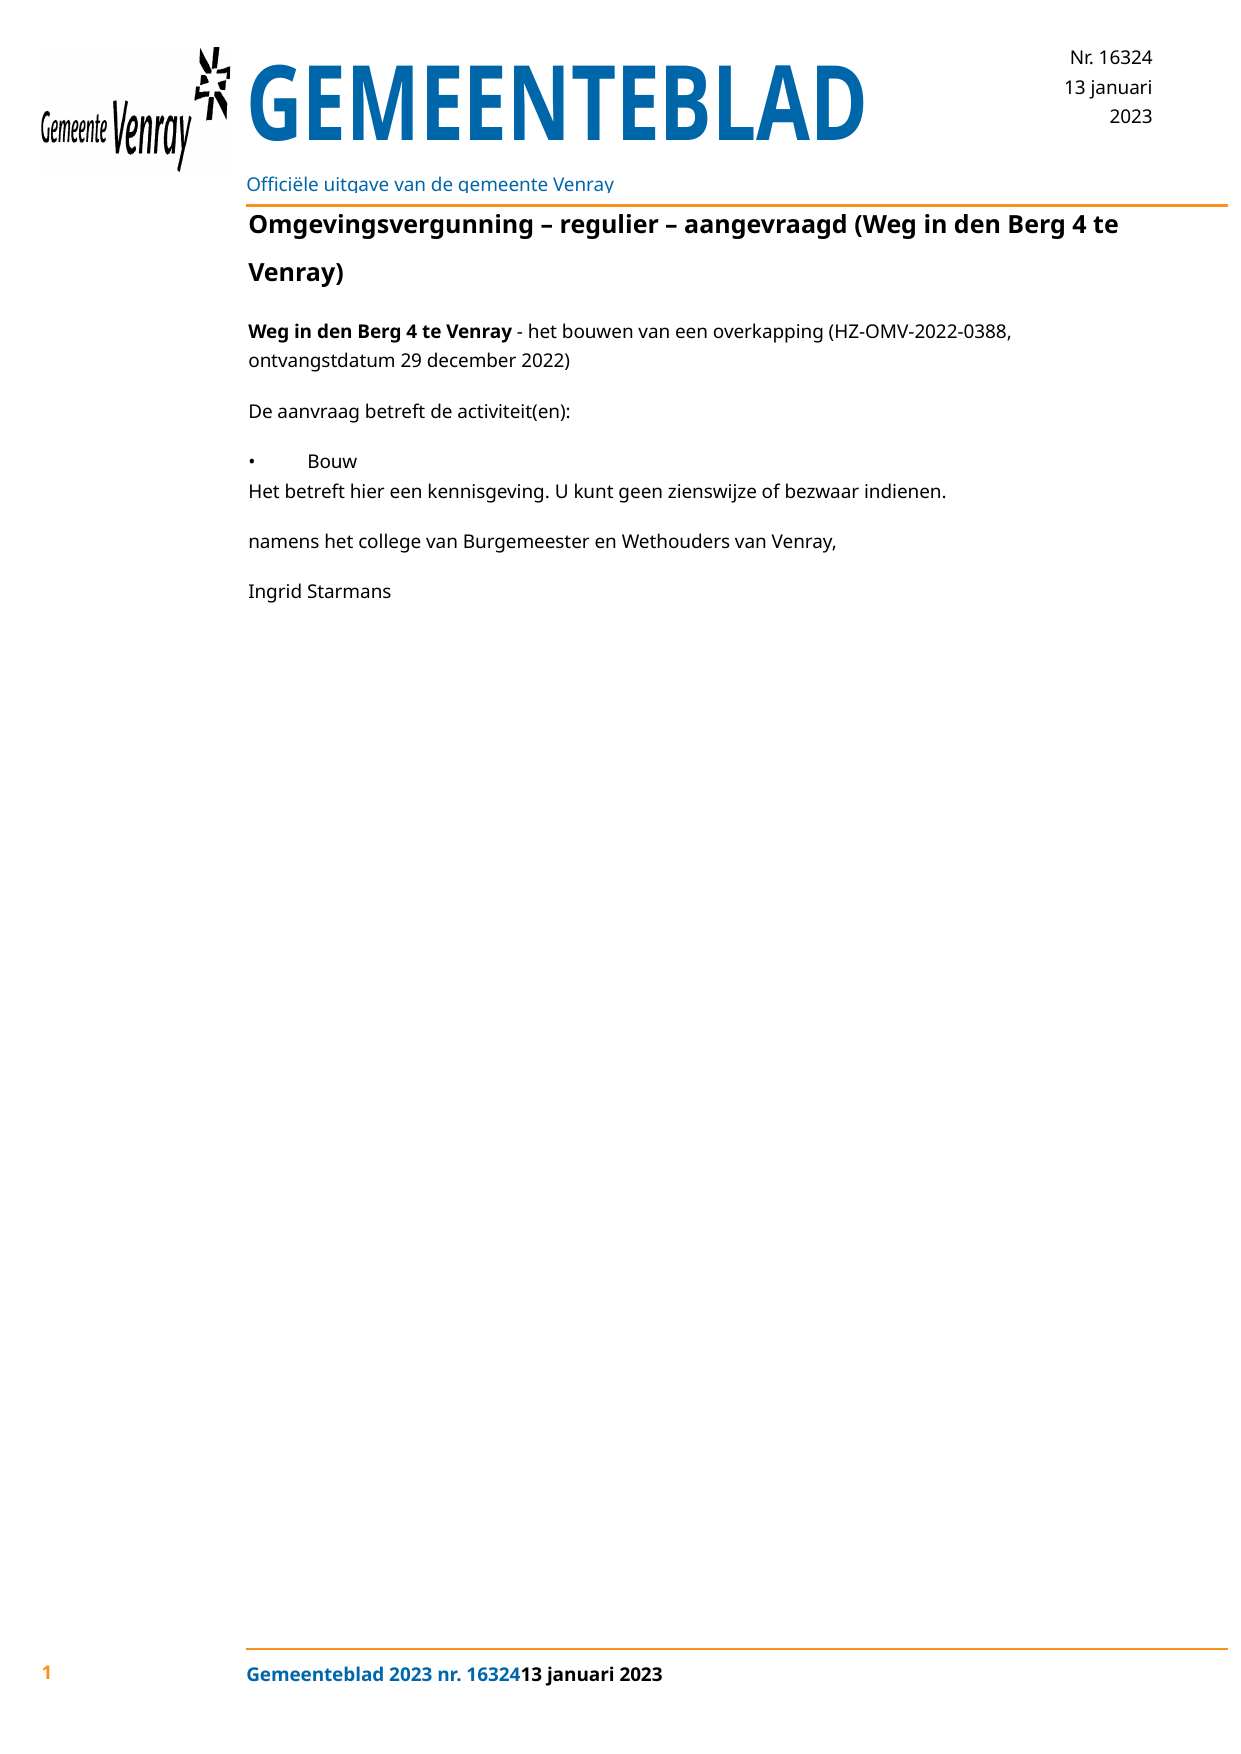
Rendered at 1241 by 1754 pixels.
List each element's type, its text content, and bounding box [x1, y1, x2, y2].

list Bouw [248, 448, 1152, 474]
text Het betreft hier een kennisgeving. U kunt geen zienswijze of bezwaar indienen. [248, 478, 1152, 504]
text Omgevingsvergunning – regulier – aangevraagd (Weg in den Berg 4 te Venray) [248, 207, 1152, 288]
text De aanvraag betreft de activiteit(en): [248, 398, 1152, 424]
picture [41, 47, 231, 172]
text namens het college van Burgemeester en Wethouders van Venray, [248, 528, 1152, 554]
text Ingrid Starmans [248, 579, 1152, 604]
text Weg in den Berg 4 te Venray - het bouwen van een overkapping (HZ-OMV-2022-0388, ontvangstdatum 29 december 2022) [248, 318, 1152, 373]
